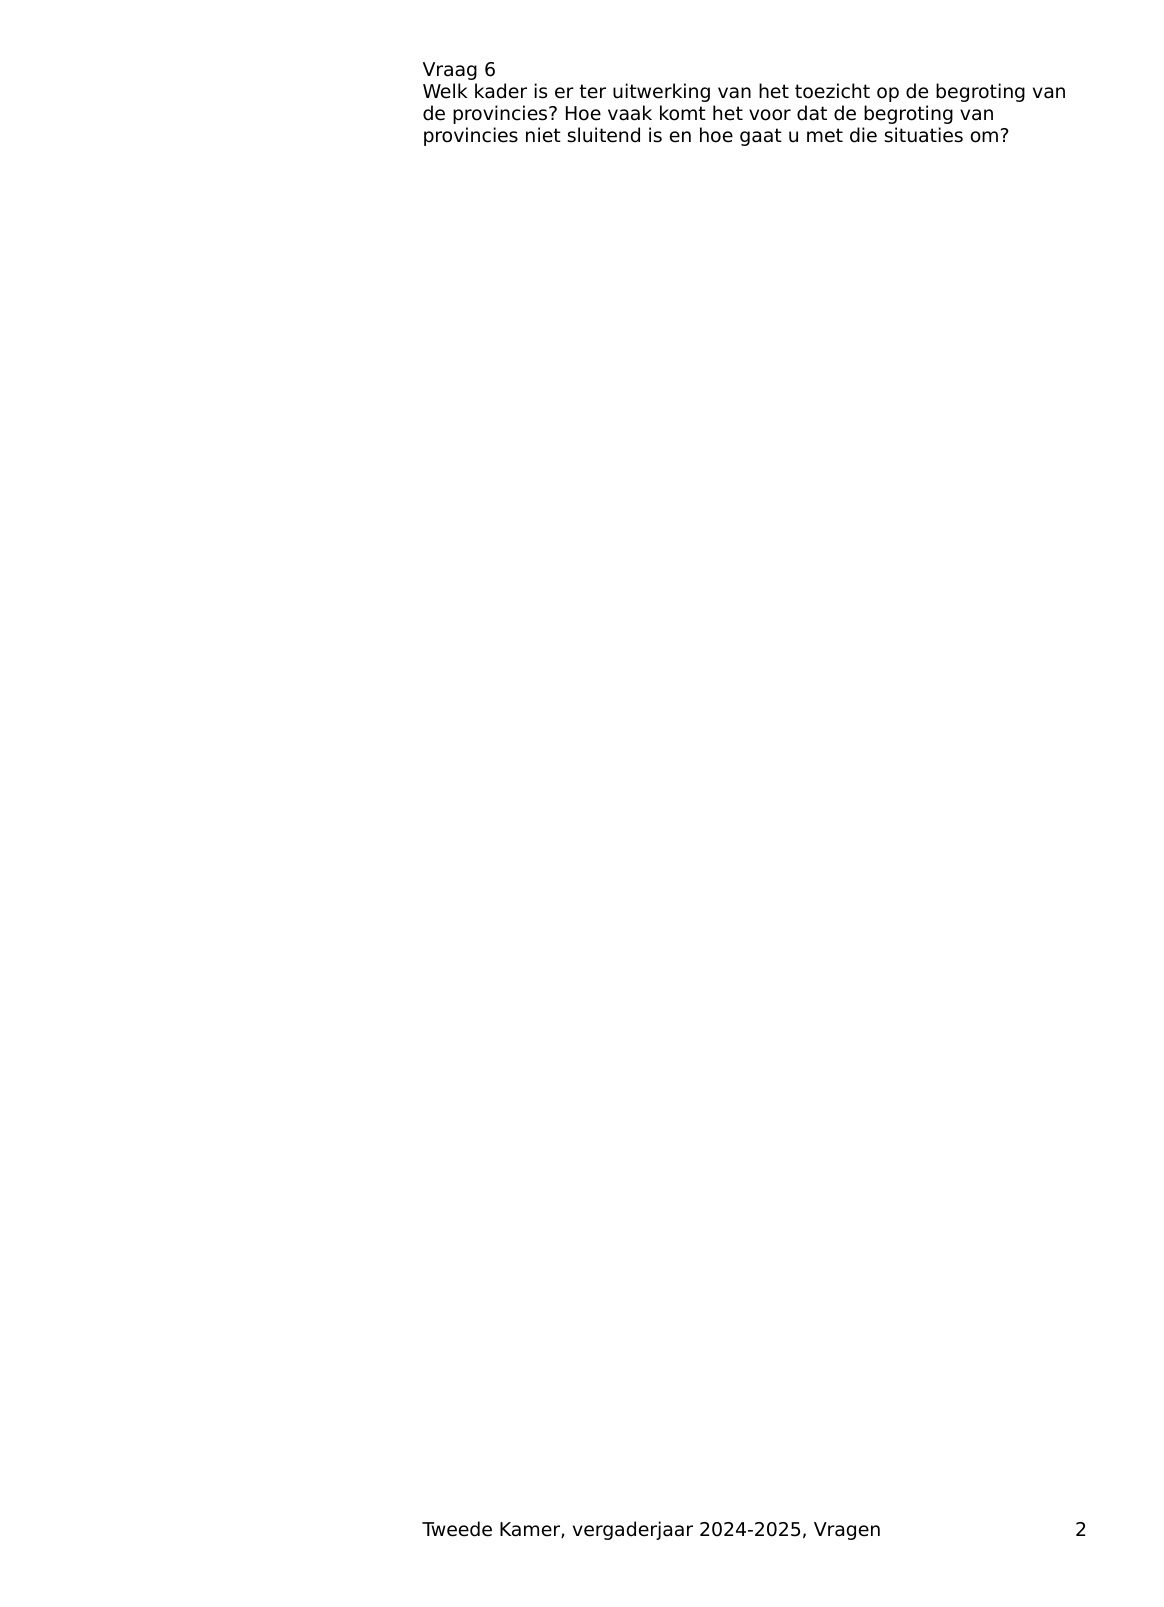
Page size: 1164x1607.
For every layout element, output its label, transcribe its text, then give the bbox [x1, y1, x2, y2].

text Welk kader is er ter uitwerking van het toezicht op de begroting van de provincies? Hoe vaak komt het voor dat de begroting van provincies niet sluitend is en hoe gaat u met die situaties om? [422, 81, 1087, 147]
text Vraag 6 [422, 59, 1087, 81]
